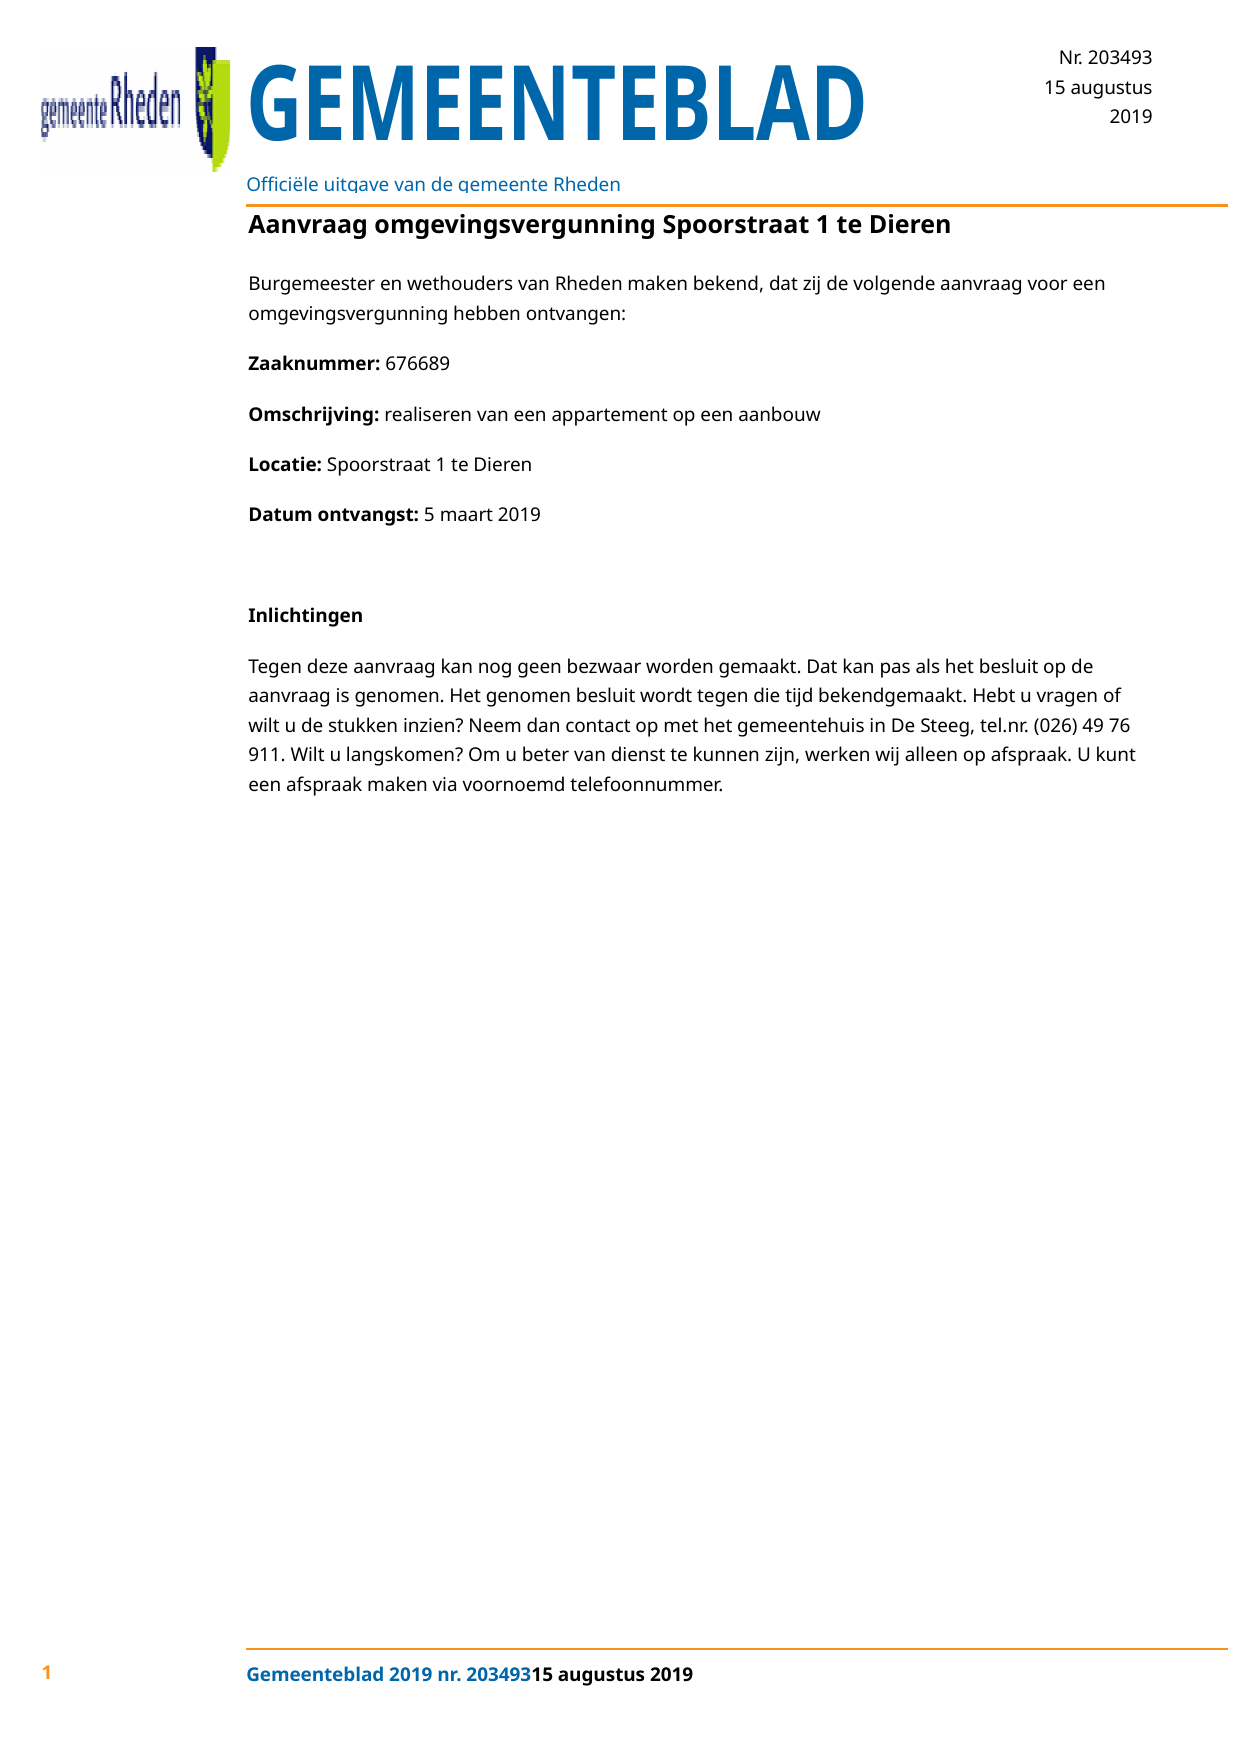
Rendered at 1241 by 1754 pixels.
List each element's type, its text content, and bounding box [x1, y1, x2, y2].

text Datum ontvangst: 5 maart 2019 [248, 502, 1152, 527]
text Aanvraag omgevingsvergunning Spoorstraat 1 te Dieren [248, 207, 1152, 241]
text Zaaknummer: 676689 [248, 350, 1152, 376]
text Burgemeester en wethouders van Rheden maken bekend, dat zij de volgende aanvraag voor een omgevingsvergunning hebben ontvangen: [248, 270, 1152, 326]
text Inlichtingen [248, 602, 1152, 628]
text Locatie: Spoorstraat 1 te Dieren [248, 451, 1152, 477]
picture [41, 47, 231, 172]
text Tegen deze aanvraag kan nog geen bezwaar worden gemaakt. Dat kan pas als het besluit op de aanvraag is genomen. Het genomen besluit wordt tegen die tijd bekendgemaakt. Hebt u vragen of wilt u de stukken inzien? Neem dan contact op met het gemeentehuis in De Steeg, tel.nr. (026) 49 76 911. Wilt u langskomen? Om u beter van dienst te kunnen zijn, werken wij alleen op afspraak. U kunt een afspraak maken via voornoemd telefoonnummer. [248, 653, 1152, 797]
text Omschrijving: realiseren van een appartement op een aanbouw [248, 401, 1152, 426]
